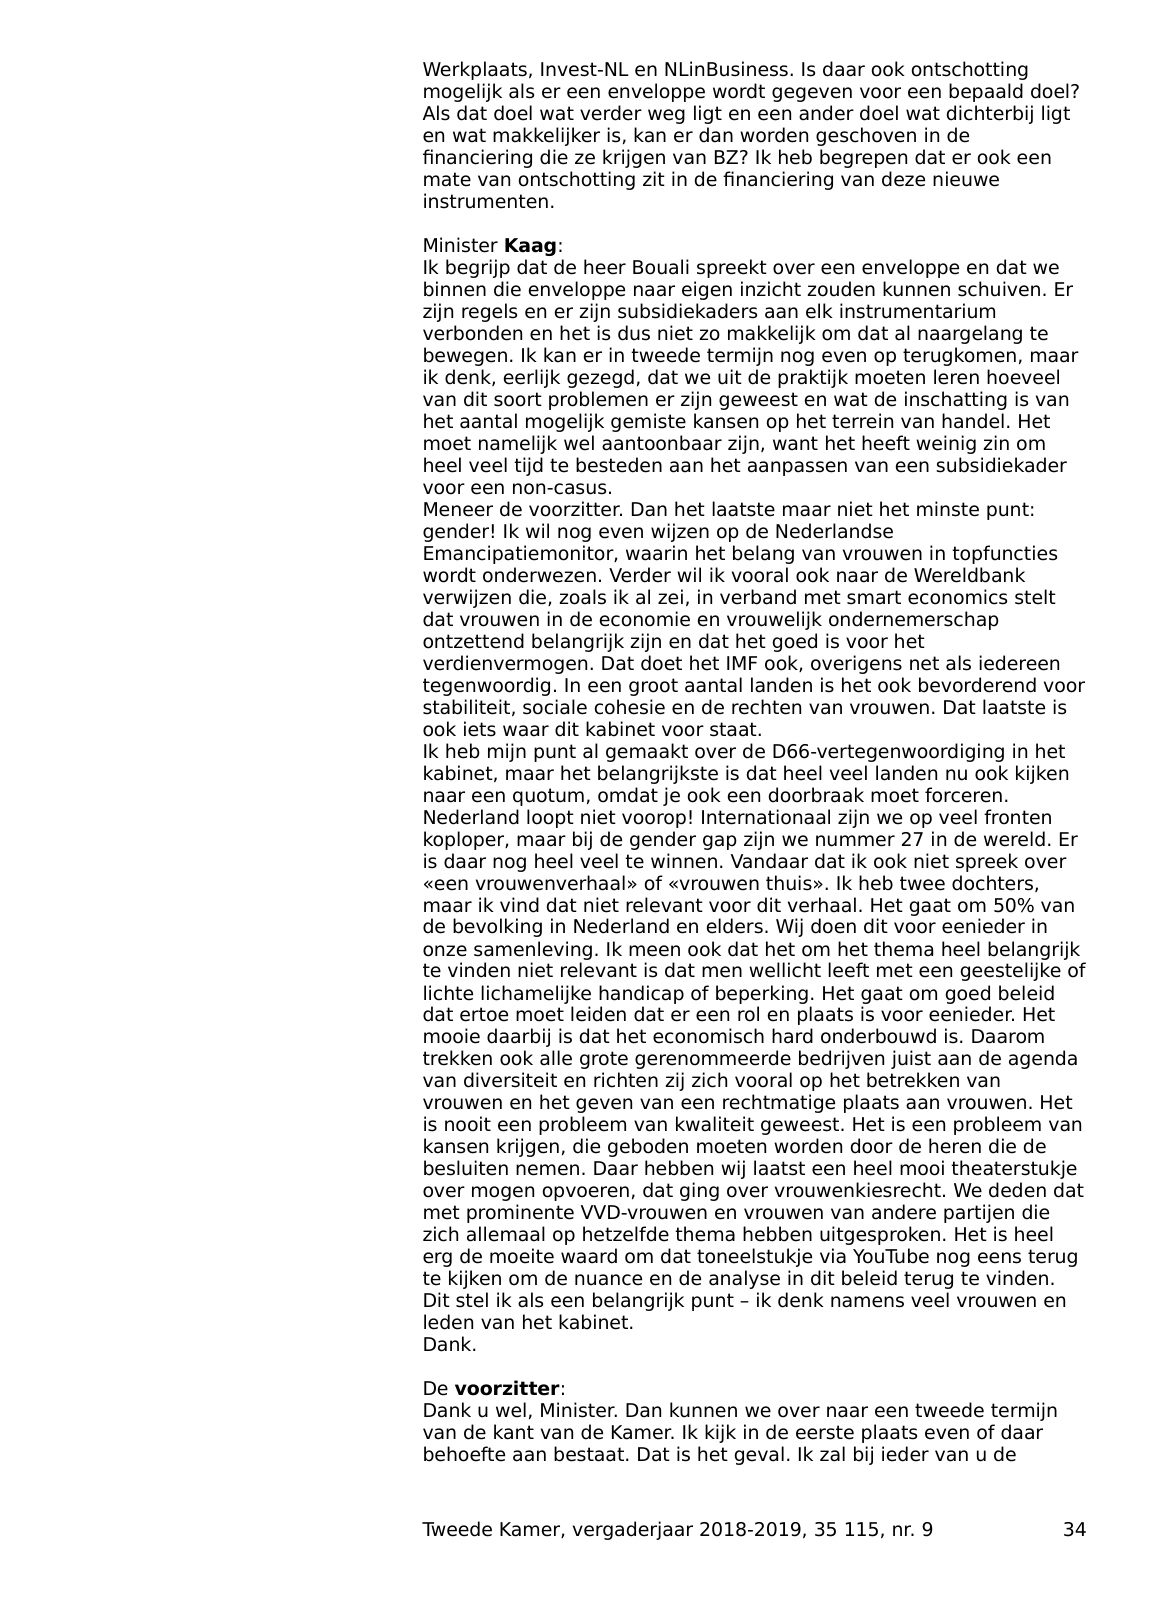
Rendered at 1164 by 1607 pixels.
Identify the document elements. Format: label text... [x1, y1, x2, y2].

text Ik begrijp dat de heer Bouali spreekt over een enveloppe en dat we binnen die enveloppe naar eigen inzicht zouden kunnen schuiven. Er zijn regels en er zijn subsidiekaders aan elk instrumentarium verbonden en het is dus niet zo makkelijk om dat al naargelang te bewegen. Ik kan er in tweede termijn nog even op terugkomen, maar ik denk, eerlijk gezegd, dat we uit de praktijk moeten leren hoeveel van dit soort problemen er zijn geweest en wat de inschatting is van het aantal mogelijk gemiste kansen op het terrein van handel. Het moet namelijk wel aantoonbaar zijn, want het heeft weinig zin om heel veel tijd te besteden aan het aanpassen van een subsidiekader voor een non-casus. [422, 257, 1087, 499]
text Minister Kaag: [422, 235, 1087, 257]
text Ik heb mijn punt al gemaakt over de D66-vertegenwoordiging in het kabinet, maar het belangrijkste is dat heel veel landen nu ook kijken naar een quotum, omdat je ook een doorbraak moet forceren. Nederland loopt niet voorop! Internationaal zijn we op veel fronten koploper, maar bij de gender gap zijn we nummer 27 in de wereld. Er is daar nog heel veel te winnen. Vandaar dat ik ook niet spreek over «een vrouwenverhaal» of «vrouwen thuis». Ik heb twee dochters, maar ik vind dat niet relevant voor dit verhaal. Het gaat om 50% van de bevolking in Nederland en elders. Wij doen dit voor eenieder in onze samenleving. Ik meen ook dat het om het thema heel belangrijk te vinden niet relevant is dat men wellicht leeft met een geestelijke of lichte lichamelijke handicap of beperking. Het gaat om goed beleid dat ertoe moet leiden dat er een rol en plaats is voor eenieder. Het mooie daarbij is dat het economisch hard onderbouwd is. Daarom trekken ook alle grote gerenommeerde bedrijven juist aan de agenda van diversiteit en richten zij zich vooral op het betrekken van vrouwen en het geven van een rechtmatige plaats aan vrouwen. Het is nooit een probleem van kwaliteit geweest. Het is een probleem van kansen krijgen, die geboden moeten worden door de heren die de besluiten nemen. Daar hebben wij laatst een heel mooi theaterstukje over mogen opvoeren, dat ging over vrouwenkiesrecht. We deden dat met prominente VVD-vrouwen en vrouwen van andere partijen die zich allemaal op hetzelfde thema hebben uitgesproken. Het is heel erg de moeite waard om dat toneelstukje via YouTube nog eens terug te kijken om de nuance en de analyse in dit beleid terug te vinden. Dit stel ik als een belangrijk punt – ik denk namens veel vrouwen en leden van het kabinet. [422, 741, 1087, 1334]
text De voorzitter: [422, 1378, 1087, 1400]
text Dank u wel, Minister. Dan kunnen we over naar een tweede termijn van de kant van de Kamer. Ik kijk in de eerste plaats even of daar behoefte aan bestaat. Dat is het geval. Ik zal bij ieder van u de [422, 1400, 1087, 1466]
text Werkplaats, Invest-NL en NLinBusiness. Is daar ook ontschotting mogelijk als er een enveloppe wordt gegeven voor een bepaald doel? Als dat doel wat verder weg ligt en een ander doel wat dichterbij ligt en wat makkelijker is, kan er dan worden geschoven in de financiering die ze krijgen van BZ? Ik heb begrepen dat er ook een mate van ontschotting zit in de financiering van deze nieuwe instrumenten. [422, 59, 1087, 213]
text Dank. [422, 1334, 1087, 1356]
text Meneer de voorzitter. Dan het laatste maar niet het minste punt: gender! Ik wil nog even wijzen op de Nederlandse Emancipatiemonitor, waarin het belang van vrouwen in topfuncties wordt onderwezen. Verder wil ik vooral ook naar de Wereldbank verwijzen die, zoals ik al zei, in verband met smart economics stelt dat vrouwen in de economie en vrouwelijk ondernemerschap ontzettend belangrijk zijn en dat het goed is voor het verdienvermogen. Dat doet het IMF ook, overigens net als iedereen tegenwoordig. In een groot aantal landen is het ook bevorderend voor stabiliteit, sociale cohesie en de rechten van vrouwen. Dat laatste is ook iets waar dit kabinet voor staat. [422, 499, 1087, 741]
